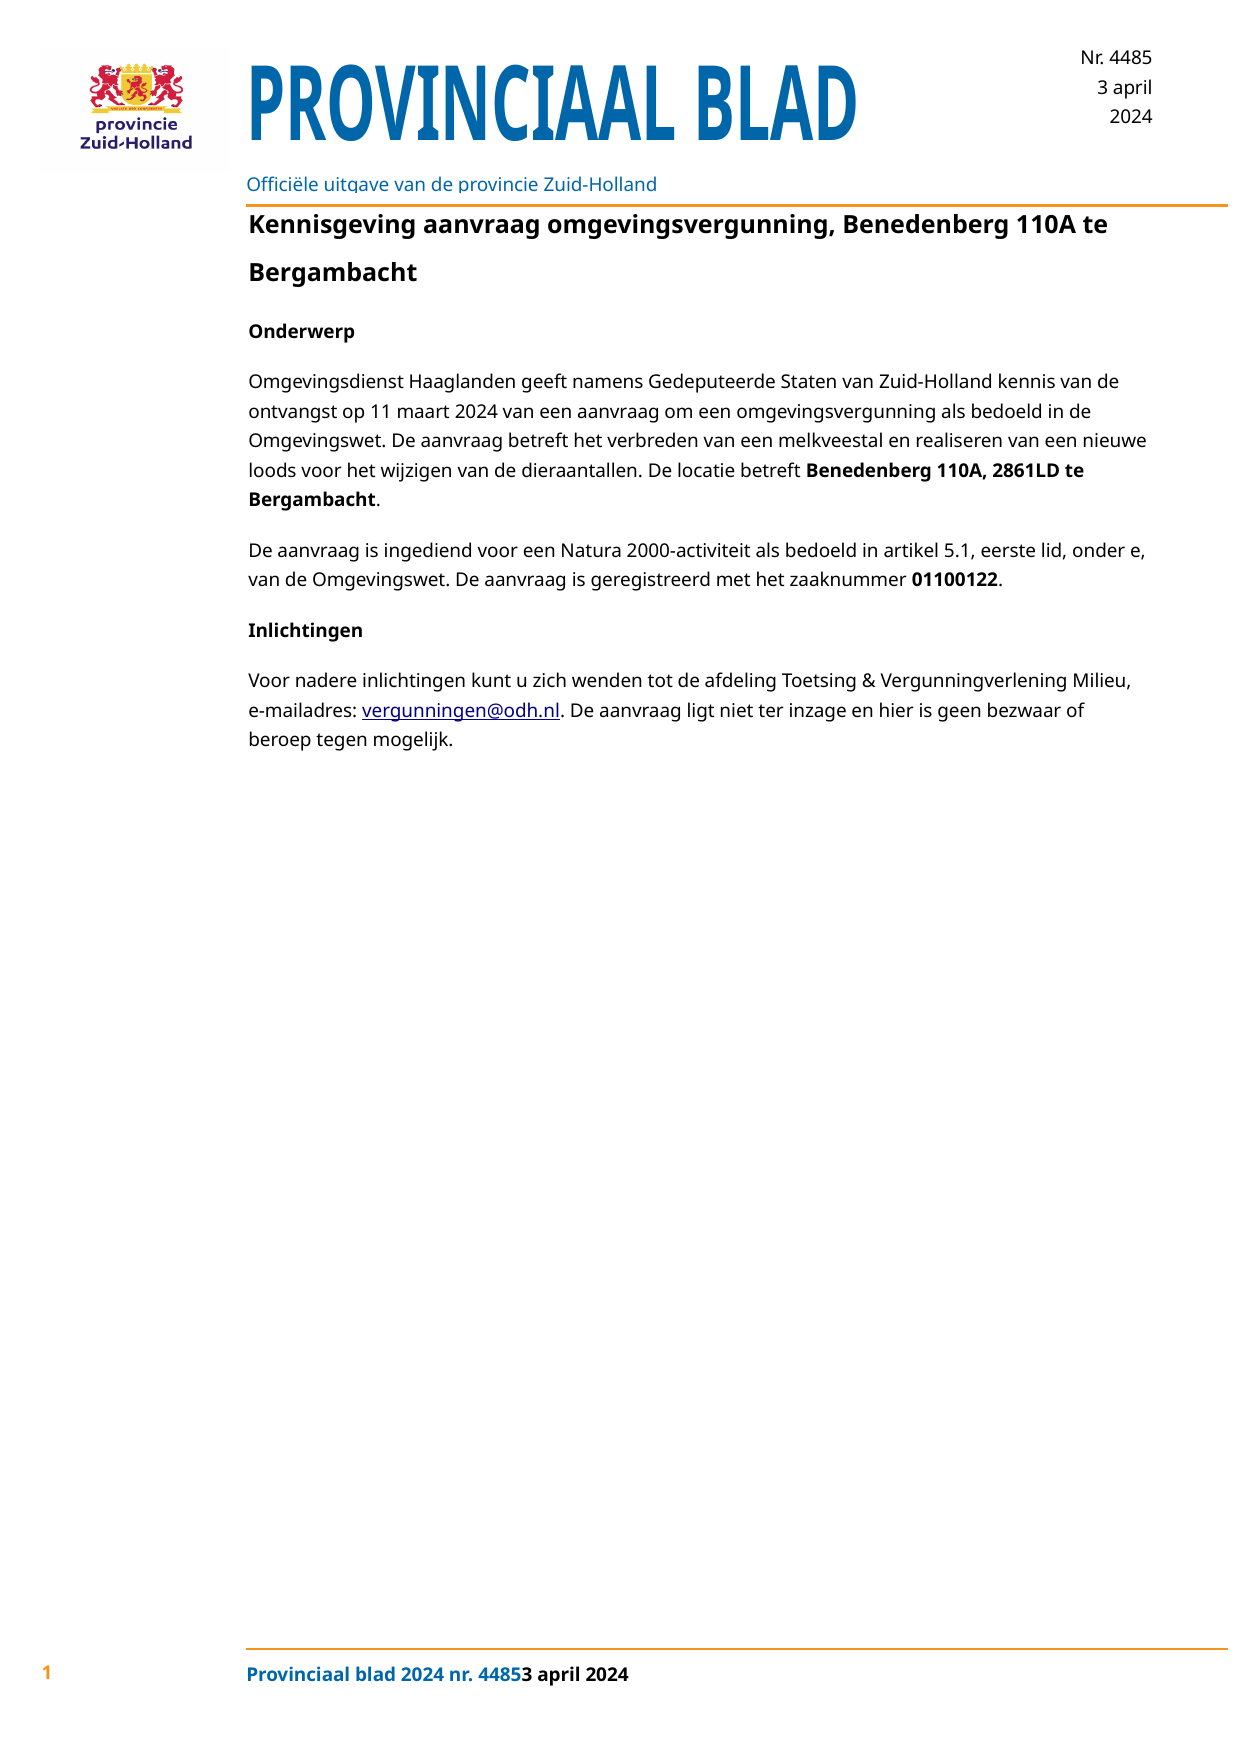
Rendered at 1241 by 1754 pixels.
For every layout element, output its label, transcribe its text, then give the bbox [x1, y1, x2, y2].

text Onderwerp [248, 318, 1152, 344]
text Omgevingsdienst Haaglanden geeft namens Gedeputeerde Staten van Zuid-Holland kennis van de ontvangst op 11 maart 2024 van een aanvraag om een omgevingsvergunning als bedoeld in de Omgevingswet. De aanvraag betreft het verbreden van een melkveestal en realiseren van een nieuwe loods voor het wijzigen van de dieraantallen. De locatie betreft Benedenberg 110A, 2861LD te Bergambacht. [248, 368, 1152, 512]
text De aanvraag is ingediend voor een Natura 2000-activiteit als bedoeld in artikel 5.1, eerste lid, onder e, van de Omgevingswet. De aanvraag is geregistreerd met het zaaknummer 01100122. [248, 537, 1152, 592]
picture [41, 47, 231, 172]
text Inlichtingen [248, 617, 1152, 643]
text Voor nadere inlichtingen kunt u zich wenden tot de afdeling Toetsing & Vergunningverlening Milieu, e-mailadres: vergunningen@odh.nl. De aanvraag ligt niet ter inzage en hier is geen bezwaar of beroep tegen mogelijk. [248, 667, 1152, 752]
text Kennisgeving aanvraag omgevingsvergunning, Benedenberg 110A te Bergambacht [248, 207, 1152, 288]
